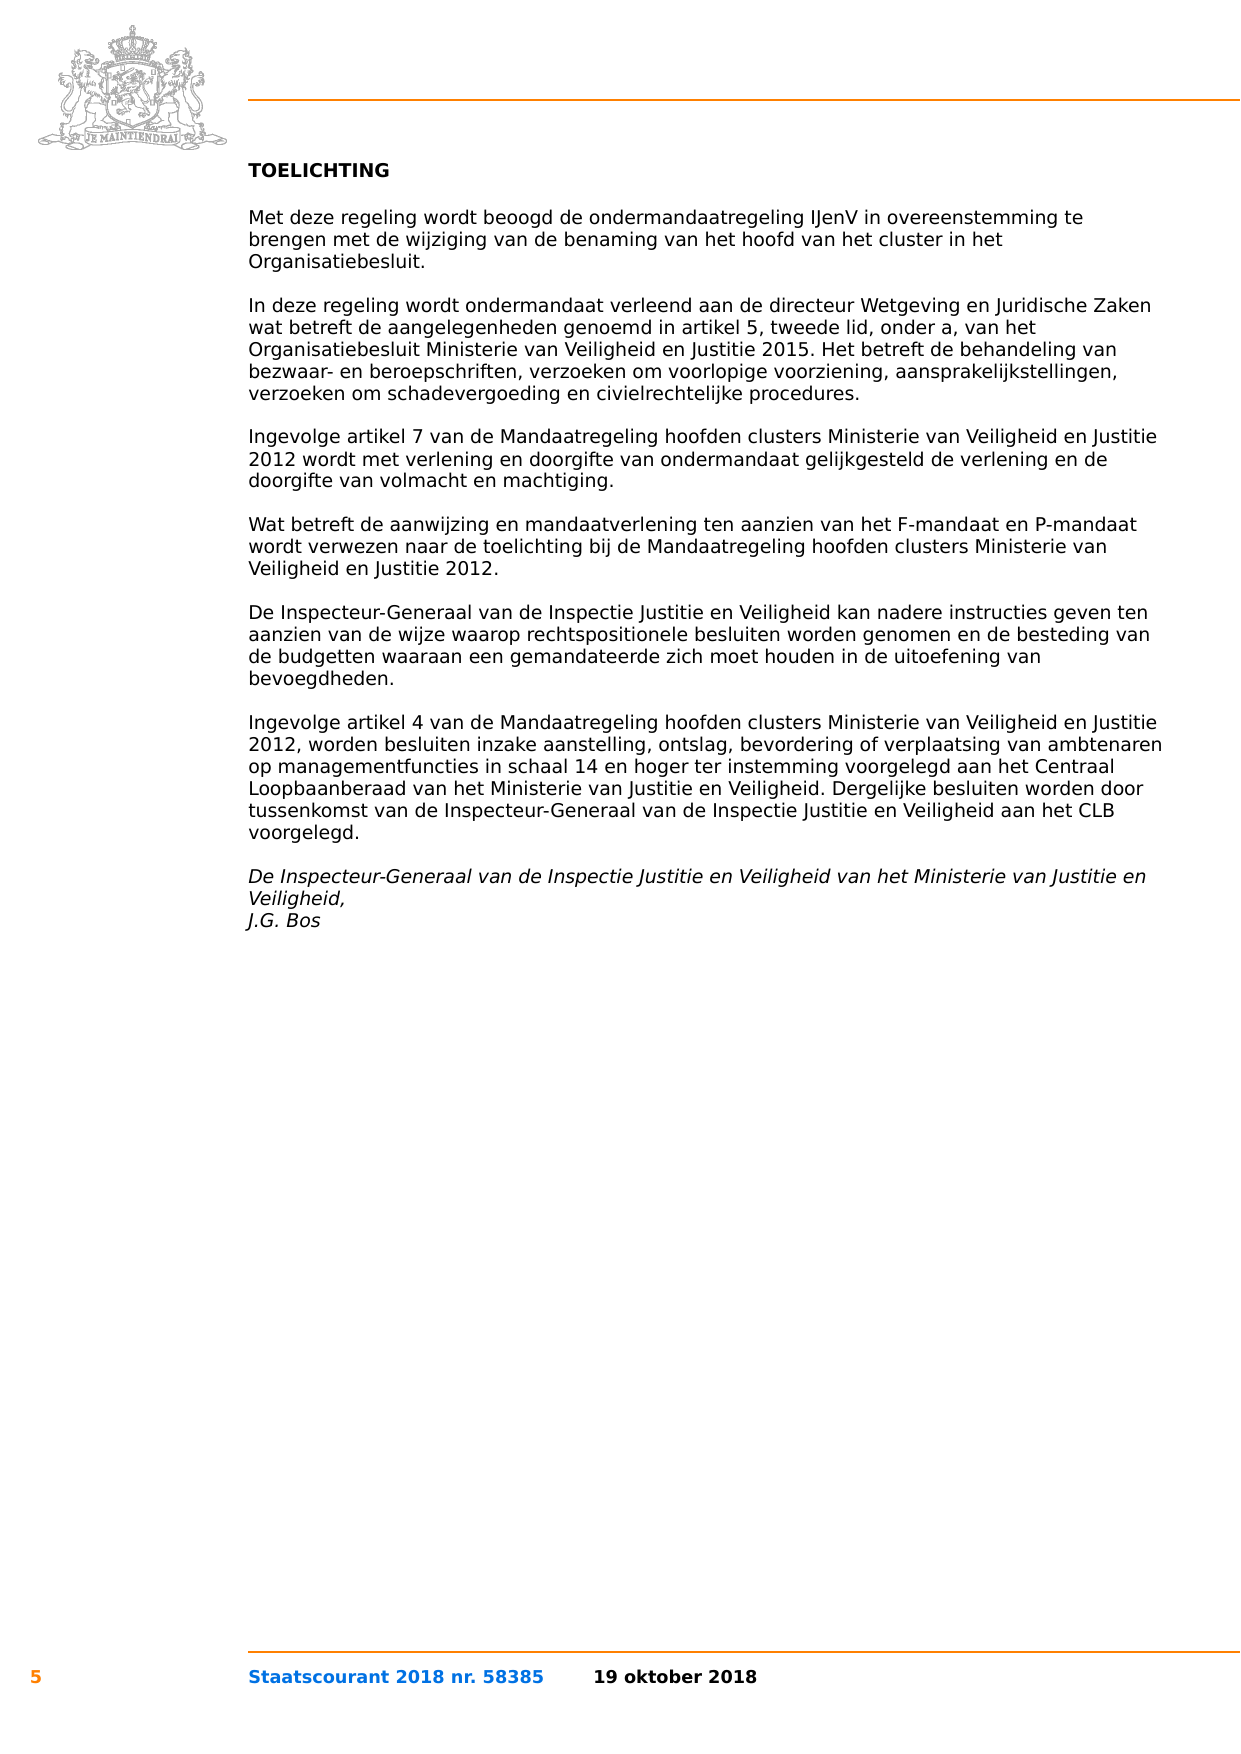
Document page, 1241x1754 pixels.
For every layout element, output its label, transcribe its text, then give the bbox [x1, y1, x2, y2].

text Met deze regeling wordt beoogd de ondermandaatregeling IJenV in overeenstemming te brengen met de wijziging van de benaming van het hoofd van het cluster in het Organisatiebesluit. [248, 207, 1163, 273]
text De Inspecteur-Generaal van de Inspectie Justitie en Veiligheid kan nadere instructies geven ten aanzien van de wijze waarop rechtspositionele besluiten worden genomen en de besteding van de budgetten waaraan een gemandateerde zich moet houden in de uitoefening van bevoegdheden. [248, 602, 1163, 690]
picture [38, 25, 227, 150]
subtitle TOELICHTING [248, 160, 1163, 182]
text De Inspecteur-Generaal van de Inspectie Justitie en Veiligheid van het Ministerie van Justitie en Veiligheid, J.G. Bos [248, 866, 1163, 932]
text Ingevolge artikel 4 van de Mandaatregeling hoofden clusters Ministerie van Veiligheid en Justitie 2012, worden besluiten inzake aanstelling, ontslag, bevordering of verplaatsing van ambtenaren op managementfuncties in schaal 14 en hoger ter instemming voorgelegd aan het Centraal Loopbaanberaad van het Ministerie van Justitie en Veiligheid. Dergelijke besluiten worden door tussenkomst van de Inspecteur-Generaal van de Inspectie Justitie en Veiligheid aan het CLB voorgelegd. [248, 712, 1163, 844]
text Wat betreft de aanwijzing en mandaatverlening ten aanzien van het F-mandaat en P-mandaat wordt verwezen naar de toelichting bij de Mandaatregeling hoofden clusters Ministerie van Veiligheid en Justitie 2012. [248, 514, 1163, 580]
text Ingevolge artikel 7 van de Mandaatregeling hoofden clusters Ministerie van Veiligheid en Justitie 2012 wordt met verlening en doorgifte van ondermandaat gelijkgesteld de verlening en de doorgifte van volmacht en machtiging. [248, 426, 1163, 492]
text In deze regeling wordt ondermandaat verleend aan de directeur Wetgeving en Juridische Zaken wat betreft de aangelegenheden genoemd in artikel 5, tweede lid, onder a, van het Organisatiebesluit Ministerie van Veiligheid en Justitie 2015. Het betreft de behandeling van bezwaar- en beroepschriften, verzoeken om voorlopige voorziening, aansprakelijkstellingen, verzoeken om schadevergoeding en civielrechtelijke procedures. [248, 295, 1163, 404]
